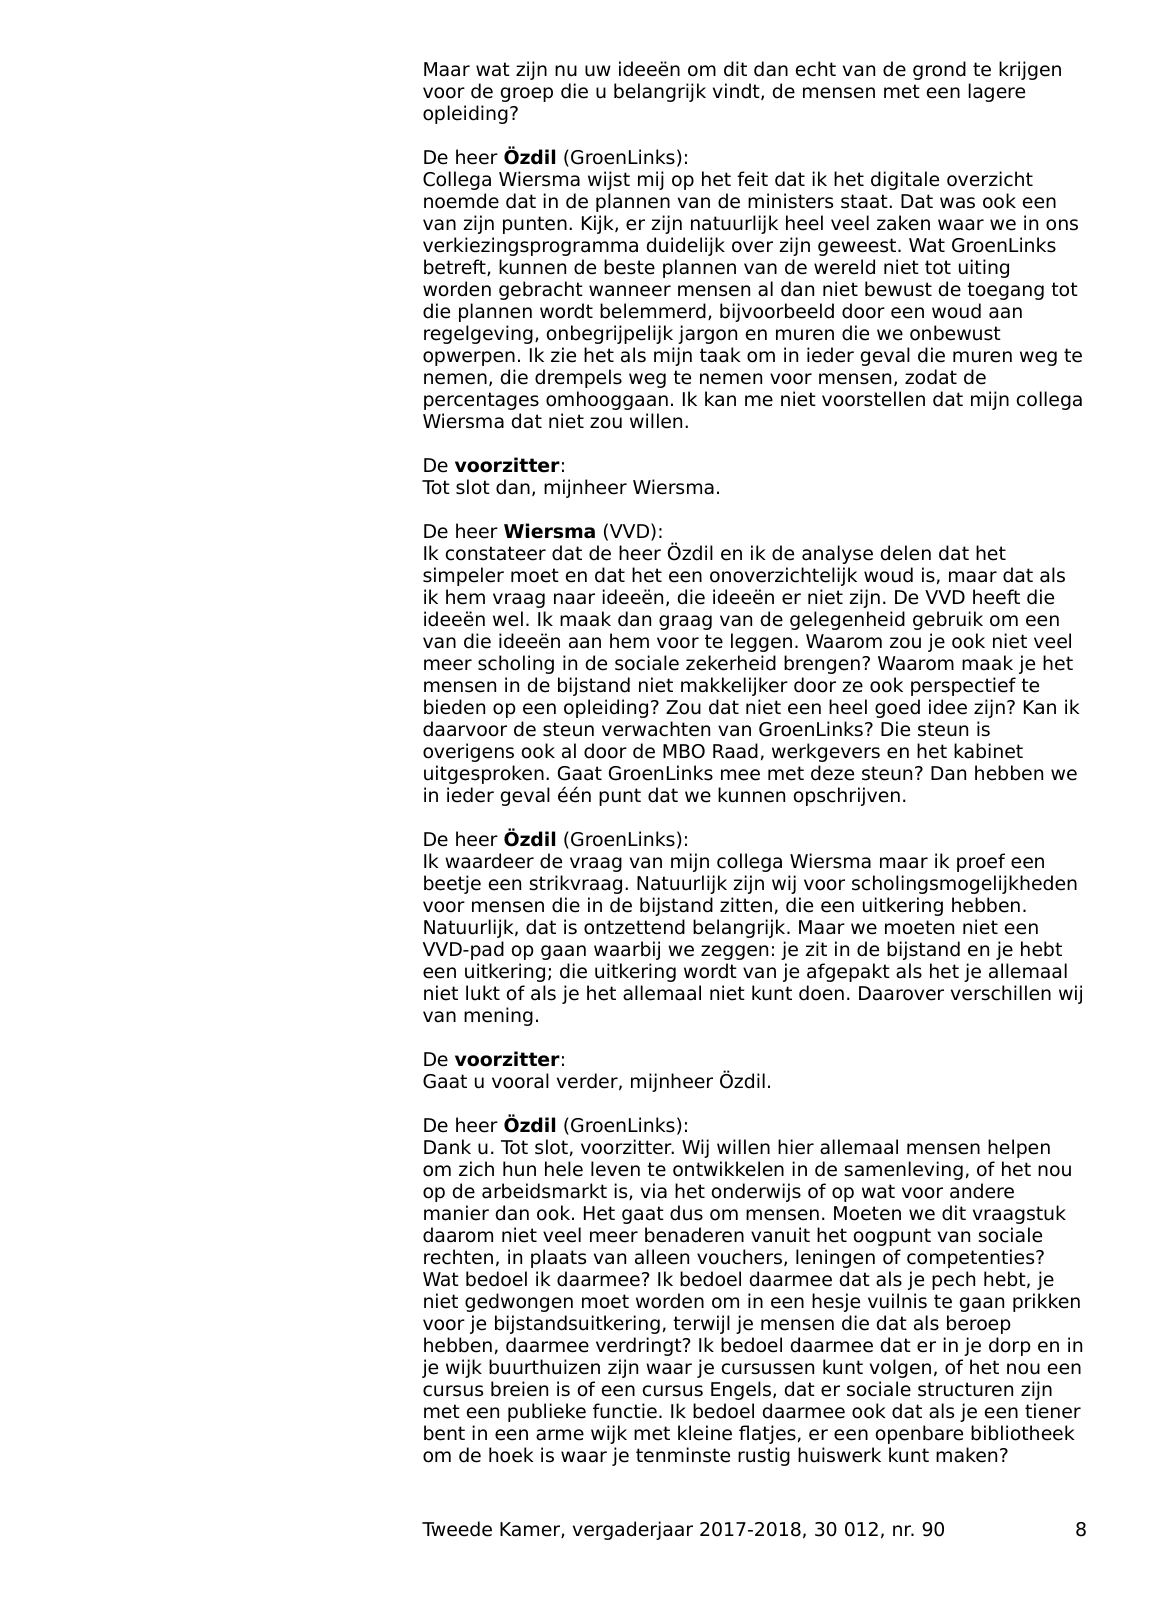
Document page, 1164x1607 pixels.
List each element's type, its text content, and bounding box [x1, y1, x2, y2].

text Dank u. Tot slot, voorzitter. Wij willen hier allemaal mensen helpen om zich hun hele leven te ontwikkelen in de samenleving, of het nou op de arbeidsmarkt is, via het onderwijs of op wat voor andere manier dan ook. Het gaat dus om mensen. Moeten we dit vraagstuk daarom niet veel meer benaderen vanuit het oogpunt van sociale rechten, in plaats van alleen vouchers, leningen of competenties? Wat bedoel ik daarmee? Ik bedoel daarmee dat als je pech hebt, je niet gedwongen moet worden om in een hesje vuilnis te gaan prikken voor je bijstandsuitkering, terwijl je mensen die dat als beroep hebben, daarmee verdringt? Ik bedoel daarmee dat er in je dorp en in je wijk buurthuizen zijn waar je cursussen kunt volgen, of het nou een cursus breien is of een cursus Engels, dat er sociale structuren zijn met een publieke functie. Ik bedoel daarmee ook dat als je een tiener bent in een arme wijk met kleine flatjes, er een openbare bibliotheek om de hoek is waar je tenminste rustig huiswerk kunt maken? [422, 1137, 1087, 1467]
text De heer Özdil (GroenLinks): [422, 829, 1087, 851]
text Gaat u vooral verder, mijnheer Özdil. [422, 1071, 1087, 1093]
text Tot slot dan, mijnheer Wiersma. [422, 477, 1087, 499]
text Collega Wiersma wijst mij op het feit dat ik het digitale overzicht noemde dat in de plannen van de ministers staat. Dat was ook een van zijn punten. Kijk, er zijn natuurlijk heel veel zaken waar we in ons verkiezingsprogramma duidelijk over zijn geweest. Wat GroenLinks betreft, kunnen de beste plannen van de wereld niet tot uiting worden gebracht wanneer mensen al dan niet bewust de toegang tot die plannen wordt belemmerd, bijvoorbeeld door een woud aan regelgeving, onbegrijpelijk jargon en muren die we onbewust opwerpen. Ik zie het als mijn taak om in ieder geval die muren weg te nemen, die drempels weg te nemen voor mensen, zodat de percentages omhooggaan. Ik kan me niet voorstellen dat mijn collega Wiersma dat niet zou willen. [422, 169, 1087, 433]
text Maar wat zijn nu uw ideeën om dit dan echt van de grond te krijgen voor de groep die u belangrijk vindt, de mensen met een lagere opleiding? [422, 59, 1087, 125]
text Ik waardeer de vraag van mijn collega Wiersma maar ik proef een beetje een strikvraag. Natuurlijk zijn wij voor scholingsmogelijkheden voor mensen die in de bijstand zitten, die een uitkering hebben. Natuurlijk, dat is ontzettend belangrijk. Maar we moeten niet een VVD-pad op gaan waarbij we zeggen: je zit in de bijstand en je hebt een uitkering; die uitkering wordt van je afgepakt als het je allemaal niet lukt of als je het allemaal niet kunt doen. Daarover verschillen wij van mening. [422, 851, 1087, 1027]
text De voorzitter: [422, 455, 1087, 477]
text De voorzitter: [422, 1049, 1087, 1071]
text De heer Wiersma (VVD): [422, 521, 1087, 543]
text De heer Özdil (GroenLinks): [422, 147, 1087, 169]
text Ik constateer dat de heer Özdil en ik de analyse delen dat het simpeler moet en dat het een onoverzichtelijk woud is, maar dat als ik hem vraag naar ideeën, die ideeën er niet zijn. De VVD heeft die ideeën wel. Ik maak dan graag van de gelegenheid gebruik om een van die ideeën aan hem voor te leggen. Waarom zou je ook niet veel meer scholing in de sociale zekerheid brengen? Waarom maak je het mensen in de bijstand niet makkelijker door ze ook perspectief te bieden op een opleiding? Zou dat niet een heel goed idee zijn? Kan ik daarvoor de steun verwachten van GroenLinks? Die steun is overigens ook al door de MBO Raad, werkgevers en het kabinet uitgesproken. Gaat GroenLinks mee met deze steun? Dan hebben we in ieder geval één punt dat we kunnen opschrijven. [422, 543, 1087, 807]
text De heer Özdil (GroenLinks): [422, 1115, 1087, 1137]
